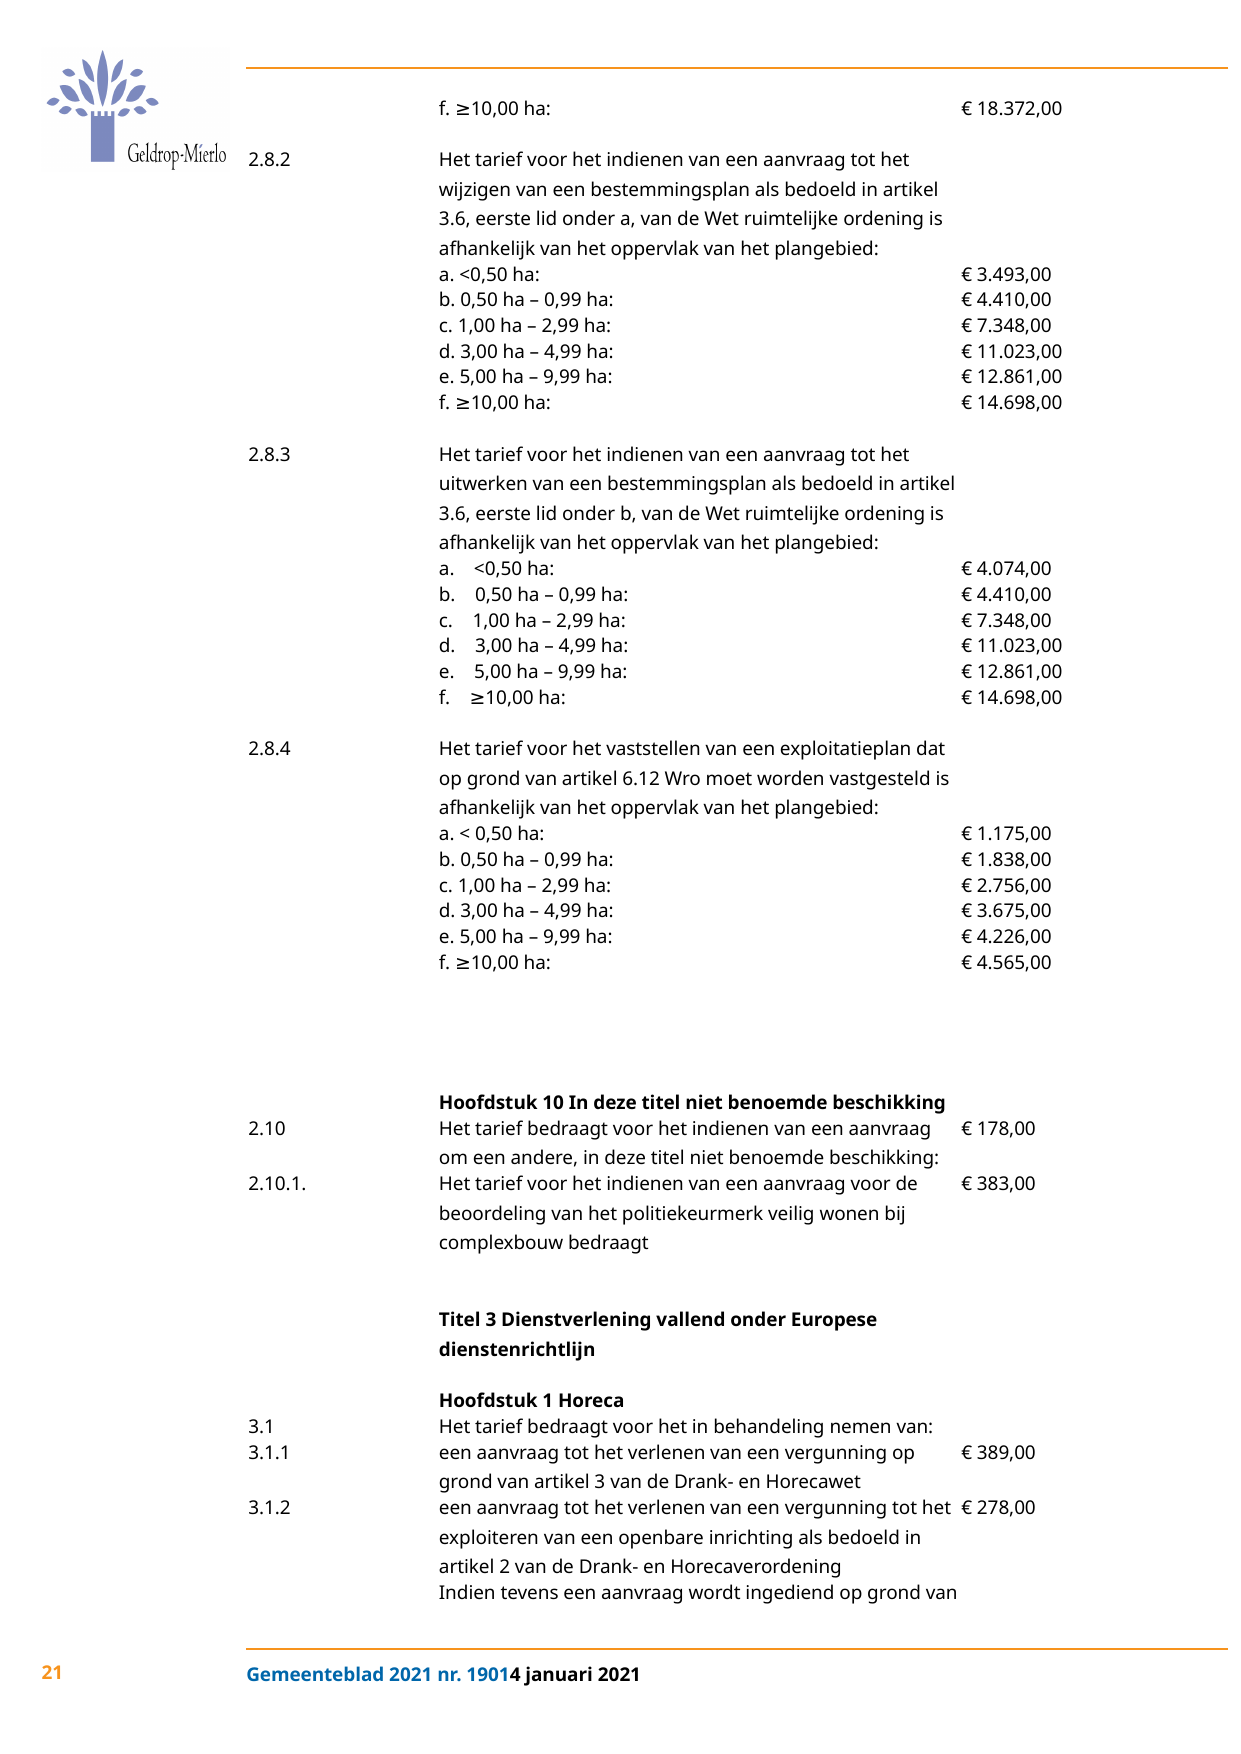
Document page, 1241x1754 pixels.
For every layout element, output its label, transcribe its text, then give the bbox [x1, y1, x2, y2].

table_cell [248, 846, 439, 872]
table_cell [248, 658, 439, 684]
table_cell € 14.698,00 [961, 389, 1152, 415]
table_cell € 389,00 [961, 1439, 1152, 1494]
table_cell [961, 415, 1152, 441]
table_cell f. ≥10,00 ha: [439, 389, 961, 415]
table_cell € 2.756,00 [961, 872, 1152, 897]
table_cell [248, 633, 439, 658]
table_cell € 178,00 [961, 1115, 1152, 1170]
table_cell Indien tevens een aanvraag wordt ingediend op grond van [439, 1579, 961, 1605]
table_cell 2.8.3 [248, 441, 439, 555]
table_cell [248, 1579, 439, 1605]
table_cell [248, 1255, 439, 1281]
table_cell a. <0,50 ha: [439, 555, 961, 581]
table_cell [248, 1089, 439, 1115]
table_cell Hoofdstuk 10 In deze titel niet benoemde beschikking [439, 1089, 961, 1115]
table_cell [248, 710, 439, 735]
table_cell Titel 3 Dienstverlening vallend onder Europese dienstenrichtlijn [439, 1307, 961, 1362]
table_cell Het tarief bedraagt voor het in behandeling nemen van: [439, 1413, 961, 1439]
table_cell € 1.838,00 [961, 846, 1152, 872]
table_cell d. 3,00 ha – 4,99 ha: [439, 898, 961, 923]
table_cell 3.1 [248, 1413, 439, 1439]
table_cell Het tarief voor het indienen van een aanvraag voor de beoordeling van het politiekeurmerk veilig wonen bij complexbouw bedraagt [439, 1170, 961, 1255]
table_cell [439, 710, 961, 735]
table_cell [248, 121, 439, 146]
table_cell € 11.023,00 [961, 338, 1152, 364]
table_cell [961, 1089, 1152, 1115]
table_cell [248, 95, 439, 121]
table_cell [961, 441, 1152, 555]
table_cell e. 5,00 ha – 9,99 ha: [439, 364, 961, 389]
table_cell € 7.348,00 [961, 607, 1152, 632]
table_cell [248, 872, 439, 897]
table_cell [961, 1413, 1152, 1439]
table_cell [439, 415, 961, 441]
table_cell [961, 121, 1152, 146]
table_cell Hoofdstuk 1 Horeca [439, 1388, 961, 1413]
table_cell 2.8.2 [248, 146, 439, 261]
table_cell [439, 1281, 961, 1307]
table_cell [961, 1307, 1152, 1362]
table_cell [961, 1579, 1152, 1605]
table_cell € 4.565,00 [961, 949, 1152, 975]
table_cell € 18.372,00 [961, 95, 1152, 121]
table_cell d. 3,00 ha – 4,99 ha: [439, 338, 961, 364]
table_cell € 4.226,00 [961, 923, 1152, 949]
table_cell [248, 261, 439, 286]
table_cell [248, 338, 439, 364]
table_cell [961, 1255, 1152, 1281]
table_cell [248, 364, 439, 389]
table_cell [248, 312, 439, 338]
table_cell € 7.348,00 [961, 312, 1152, 338]
table_cell Het tarief bedraagt voor het indienen van een aanvraag om een andere, in deze titel niet benoemde beschikking: [439, 1115, 961, 1170]
table_cell € 4.410,00 [961, 581, 1152, 607]
table_cell [248, 1388, 439, 1413]
table_cell c. 1,00 ha – 2,99 ha: [439, 312, 961, 338]
table_cell f. ≥10,00 ha: [439, 949, 961, 975]
table_cell a. <0,50 ha: [439, 261, 961, 286]
table_cell [248, 581, 439, 607]
table_cell d. 3,00 ha – 4,99 ha: [439, 633, 961, 658]
table_cell € 14.698,00 [961, 684, 1152, 710]
table_cell een aanvraag tot het verlenen van een vergunning op grond van artikel 3 van de Drank- en Horecawet [439, 1439, 961, 1494]
table_cell € 278,00 [961, 1494, 1152, 1579]
table_cell [961, 975, 1152, 1089]
table_cell [248, 415, 439, 441]
table_cell 2.10.1. [248, 1170, 439, 1255]
table_cell € 12.861,00 [961, 364, 1152, 389]
table_cell [248, 975, 439, 1089]
table_cell [961, 146, 1152, 261]
table_cell € 1.175,00 [961, 820, 1152, 846]
table_cell [248, 898, 439, 923]
table_cell [248, 607, 439, 632]
table_cell 3.1.2 [248, 1494, 439, 1579]
table_cell Het tarief voor het indienen van een aanvraag tot het wijzigen van een bestemmingsplan als bedoeld in artikel 3.6, eerste lid onder a, van de Wet ruimtelijke ordening is afhankelijk van het oppervlak van het plangebied: [439, 146, 961, 261]
table_cell 3.1.1 [248, 1439, 439, 1494]
table_cell [248, 923, 439, 949]
table_cell [248, 949, 439, 975]
table_cell € 4.410,00 [961, 286, 1152, 312]
table_cell [961, 1362, 1152, 1388]
table_cell € 383,00 [961, 1170, 1152, 1255]
table_cell [961, 1281, 1152, 1307]
table_cell e. 5,00 ha – 9,99 ha: [439, 923, 961, 949]
table_cell [248, 684, 439, 710]
table_cell [248, 820, 439, 846]
table_cell Het tarief voor het vaststellen van een exploitatieplan dat op grond van artikel 6.12 Wro moet worden vastgesteld is afhankelijk van het oppervlak van het plangebied: [439, 735, 961, 820]
table_cell [439, 975, 961, 1089]
table_cell [248, 389, 439, 415]
table_cell b. 0,50 ha – 0,99 ha: [439, 286, 961, 312]
table_cell 2.8.4 [248, 735, 439, 820]
table_cell € 3.493,00 [961, 261, 1152, 286]
table_cell [248, 1307, 439, 1362]
table_cell f. ≥10,00 ha: [439, 95, 961, 121]
table_cell a. < 0,50 ha: [439, 820, 961, 846]
table_cell [961, 735, 1152, 820]
table_cell [961, 710, 1152, 735]
table_cell [248, 1281, 439, 1307]
picture [41, 47, 231, 172]
table_cell Het tarief voor het indienen van een aanvraag tot het uitwerken van een bestemmingsplan als bedoeld in artikel 3.6, eerste lid onder b, van de Wet ruimtelijke ordening is afhankelijk van het oppervlak van het plangebied: [439, 441, 961, 555]
table_cell c. 1,00 ha – 2,99 ha: [439, 872, 961, 897]
table_cell b. 0,50 ha – 0,99 ha: [439, 846, 961, 872]
table_cell [248, 555, 439, 581]
table_cell 2.10 [248, 1115, 439, 1170]
table_cell € 12.861,00 [961, 658, 1152, 684]
table_cell [439, 1255, 961, 1281]
table_cell [961, 1388, 1152, 1413]
table_cell € 4.074,00 [961, 555, 1152, 581]
table_cell f. ≥10,00 ha: [439, 684, 961, 710]
table_cell € 11.023,00 [961, 633, 1152, 658]
table_cell € 3.675,00 [961, 898, 1152, 923]
table_cell [248, 286, 439, 312]
table_cell c. 1,00 ha – 2,99 ha: [439, 607, 961, 632]
table_cell e. 5,00 ha – 9,99 ha: [439, 658, 961, 684]
table_cell [439, 121, 961, 146]
table_cell een aanvraag tot het verlenen van een vergunning tot het exploiteren van een openbare inrichting als bedoeld in artikel 2 van de Drank- en Horecaverordening [439, 1494, 961, 1579]
table_cell [248, 1362, 439, 1388]
table_cell b. 0,50 ha – 0,99 ha: [439, 581, 961, 607]
table_cell [439, 1362, 961, 1388]
